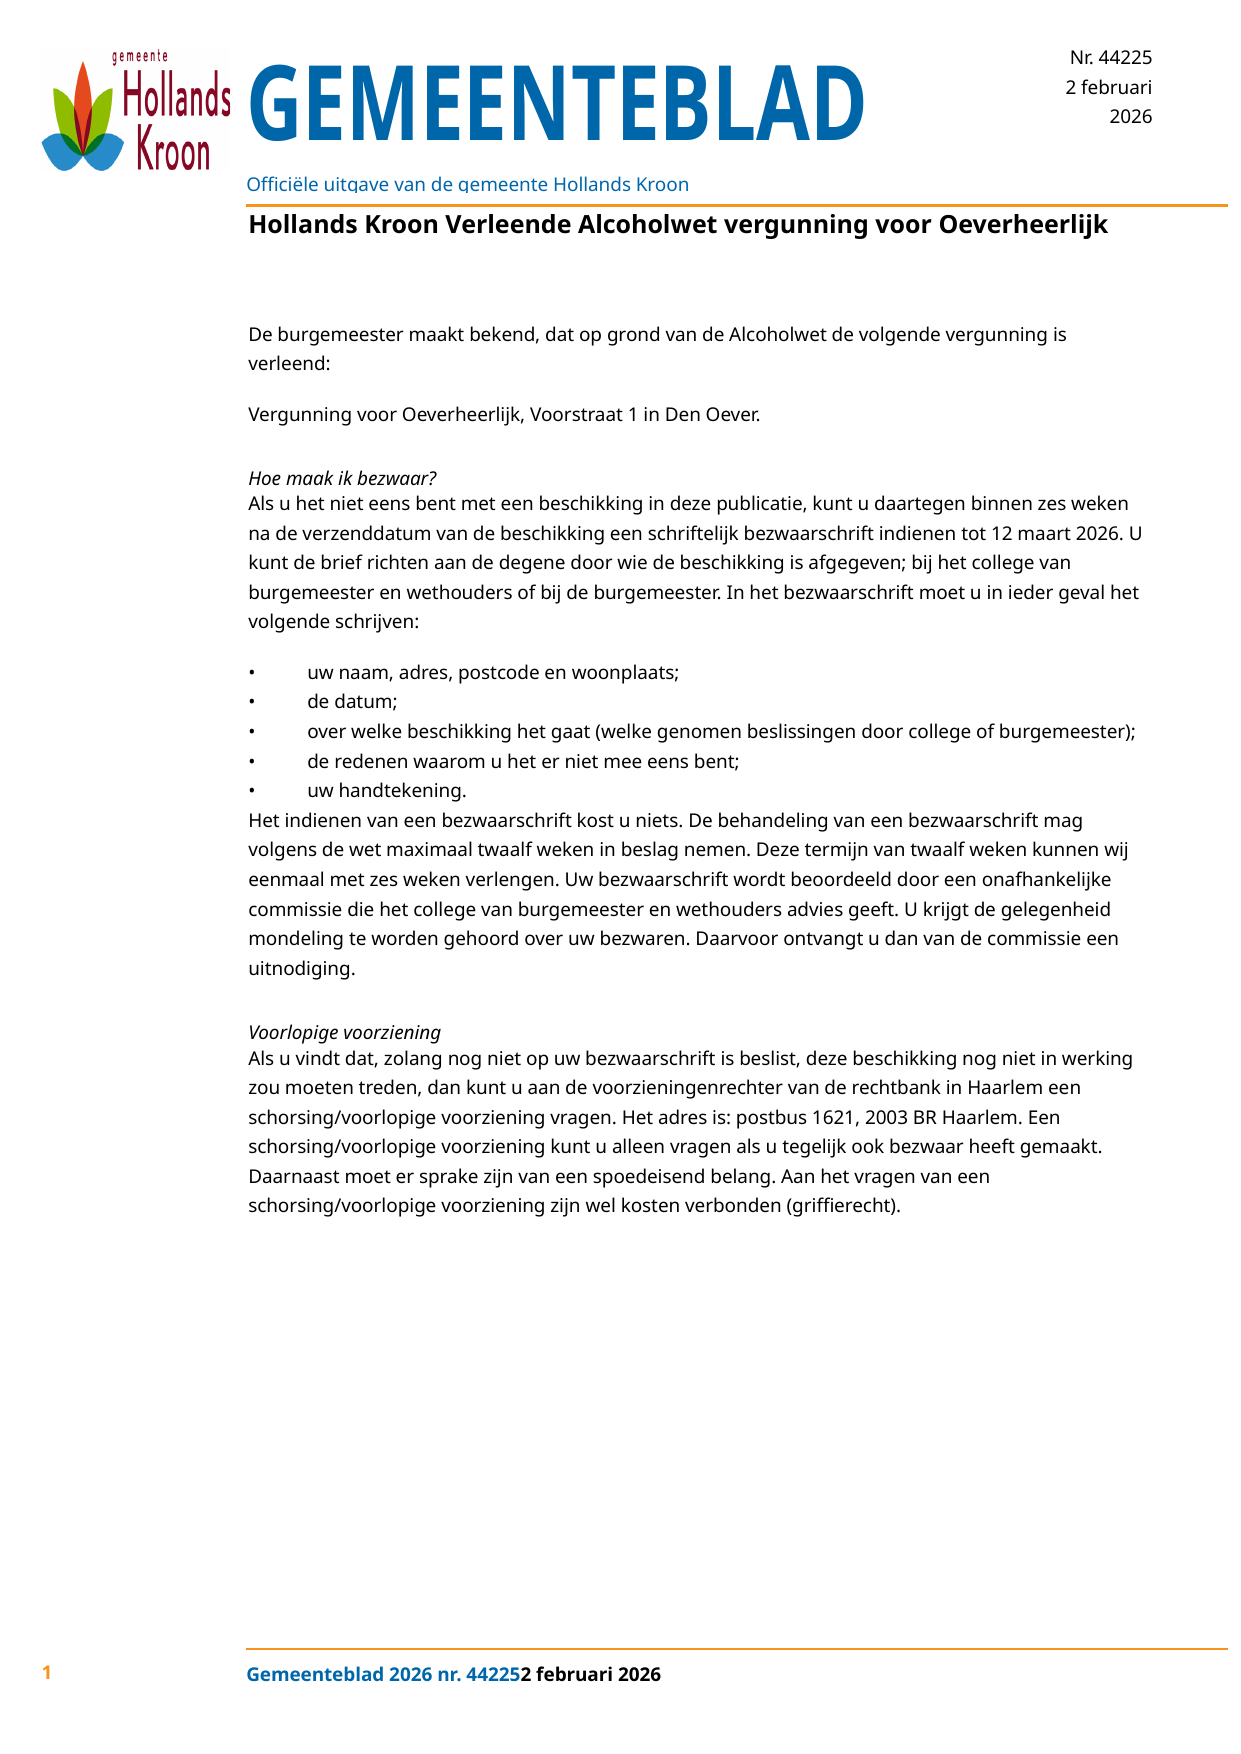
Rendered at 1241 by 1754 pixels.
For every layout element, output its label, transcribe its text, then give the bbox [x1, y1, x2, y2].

text Voorlopige voorziening [248, 1019, 1152, 1045]
text Als u het niet eens bent met een beschikking in deze publicatie, kunt u daartegen binnen zes weken na de verzenddatum van de beschikking een schriftelijk bezwaarschrift indienen tot 12 maart 2026. U kunt de brief richten aan de degene door wie de beschikking is afgegeven; bij het college van burgemeester en wethouders of bij de burgemeester. In het bezwaarschrift moet u in ieder geval het volgende schrijven: [248, 490, 1152, 634]
list uw handtekening. [248, 777, 1152, 803]
text Hoe maak ik bezwaar? [248, 465, 1152, 490]
picture [41, 47, 231, 172]
list over welke beschikking het gaat (welke genomen beslissingen door college of burgemeester); [248, 718, 1152, 744]
list de datum; [248, 689, 1152, 714]
text Hollands Kroon Verleende Alcoholwet vergunning voor Oeverheerlijk [248, 207, 1152, 241]
text Vergunning voor Oeverheerlijk, Voorstraat 1 in Den Oever. [248, 401, 1152, 426]
list uw naam, adres, postcode en woonplaats; [248, 659, 1152, 685]
text De burgemeester maakt bekend, dat op grond van de Alcoholwet de volgende vergunning is verleend: [248, 321, 1152, 376]
text Het indienen van een bezwaarschrift kost u niets. De behandeling van een bezwaarschrift mag volgens de wet maximaal twaalf weken in beslag nemen. Deze termijn van twaalf weken kunnen wij eenmaal met zes weken verlengen. Uw bezwaarschrift wordt beoordeeld door een onafhankelijke commissie die het college van burgemeester en wethouders advies geeft. U krijgt de gelegenheid mondeling te worden gehoord over uw bezwaren. Daarvoor ontvangt u dan van de commissie een uitnodiging. [248, 807, 1152, 981]
text Als u vindt dat, zolang nog niet op uw bezwaarschrift is beslist, deze beschikking nog niet in werking zou moeten treden, dan kunt u aan de voorzieningenrechter van de rechtbank in Haarlem een schorsing/voorlopige voorziening vragen. Het adres is: postbus 1621, 2003 BR Haarlem. Een schorsing/voorlopige voorziening kunt u alleen vragen als u tegelijk ook bezwaar heeft gemaakt. Daarnaast moet er sprake zijn van een spoedeisend belang. Aan het vragen van een schorsing/voorlopige voorziening zijn wel kosten verbonden (griffierecht). [248, 1045, 1152, 1218]
list de redenen waarom u het er niet mee eens bent; [248, 748, 1152, 774]
